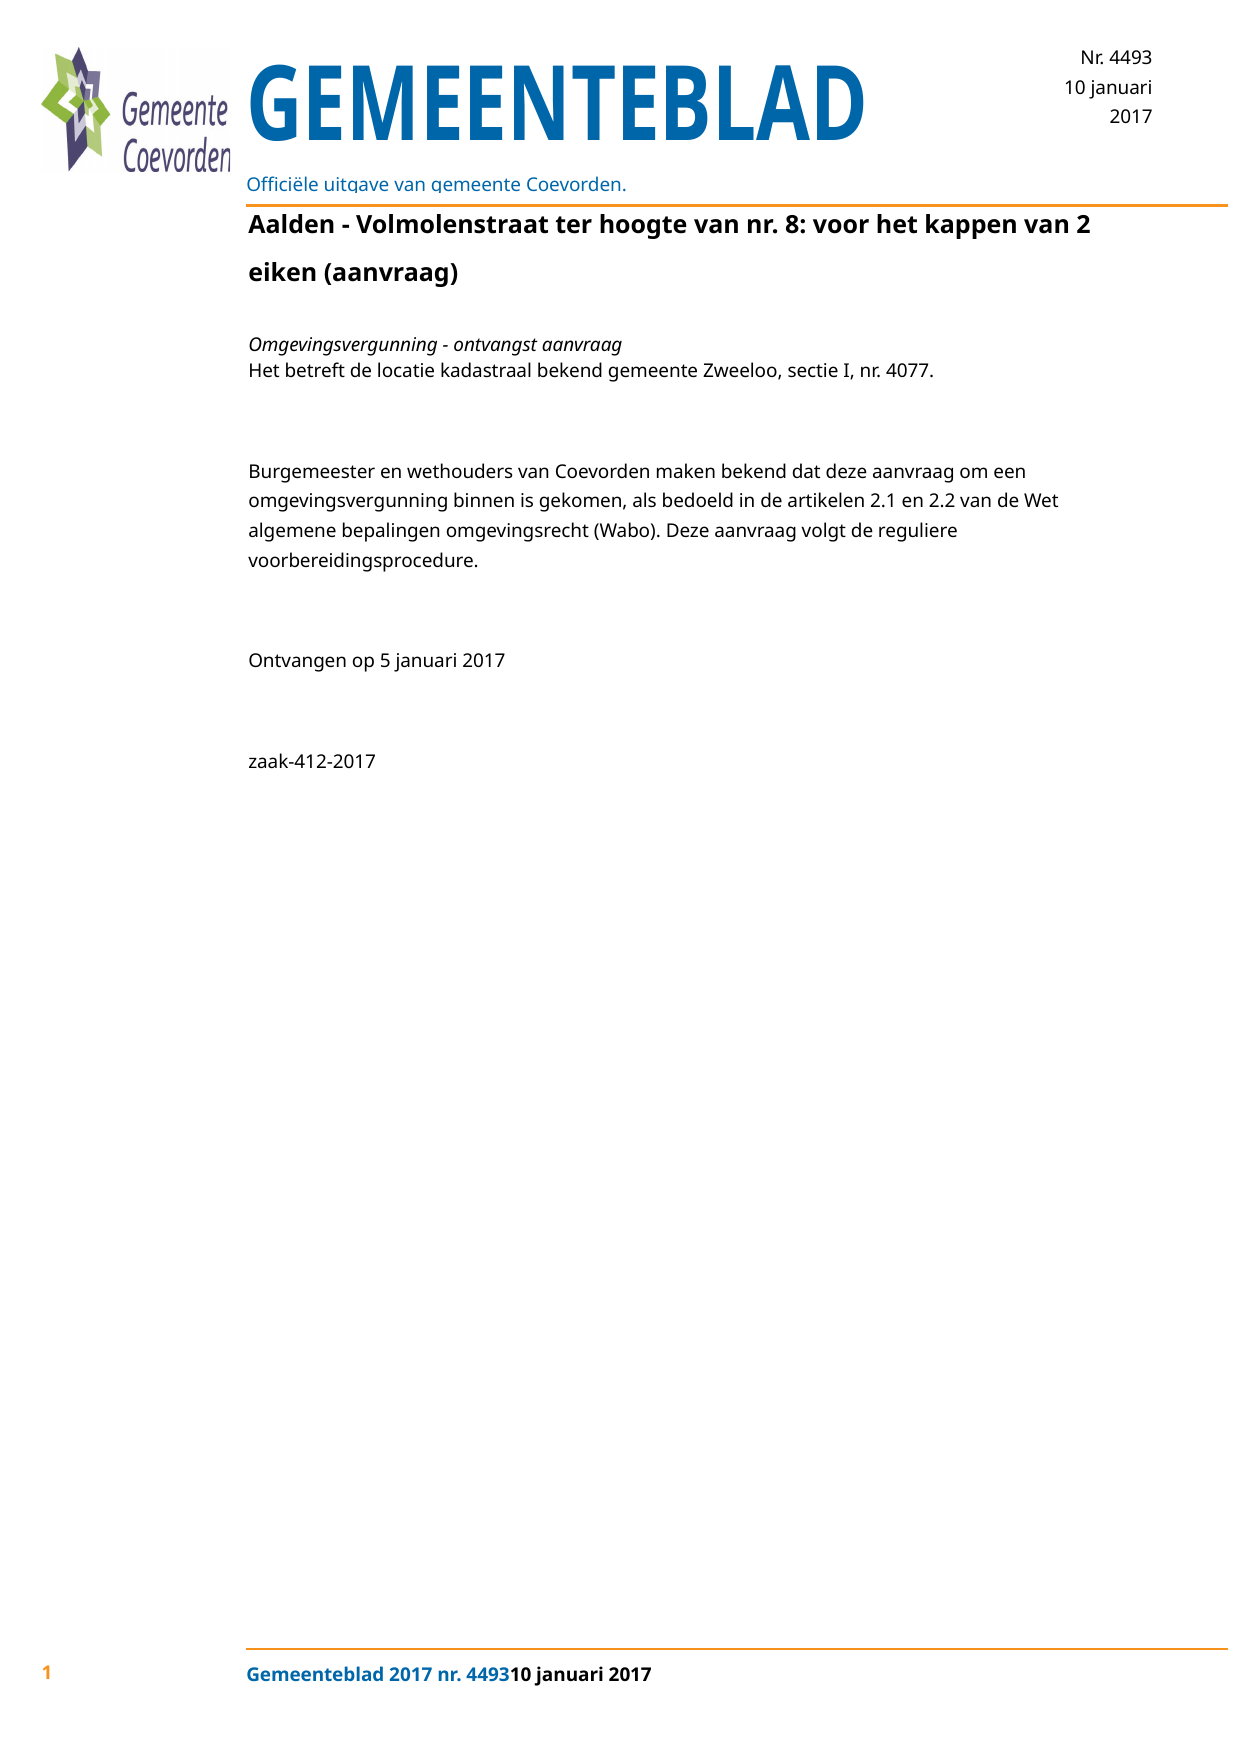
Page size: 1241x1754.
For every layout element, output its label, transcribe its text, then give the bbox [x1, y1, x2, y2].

text zaak-412-2017 [248, 748, 1152, 774]
picture [41, 47, 231, 172]
text Aalden - Volmolenstraat ter hoogte van nr. 8: voor het kappen van 2 eiken (aanvraag) [248, 207, 1152, 288]
text Burgemeester en wethouders van Coevorden maken bekend dat deze aanvraag om een omgevingsvergunning binnen is gekomen, als bedoeld in de artikelen 2.1 en 2.2 van de Wet algemene bepalingen omgevingsrecht (Wabo). Deze aanvraag volgt de reguliere voorbereidingsprocedure. [248, 458, 1152, 572]
text Omgevingsvergunning - ontvangst aanvraag [248, 331, 1152, 357]
text Ontvangen op 5 januari 2017 [248, 648, 1152, 673]
text Het betreft de locatie kadastraal bekend gemeente Zweeloo, sectie I, nr. 4077. [248, 357, 1152, 383]
